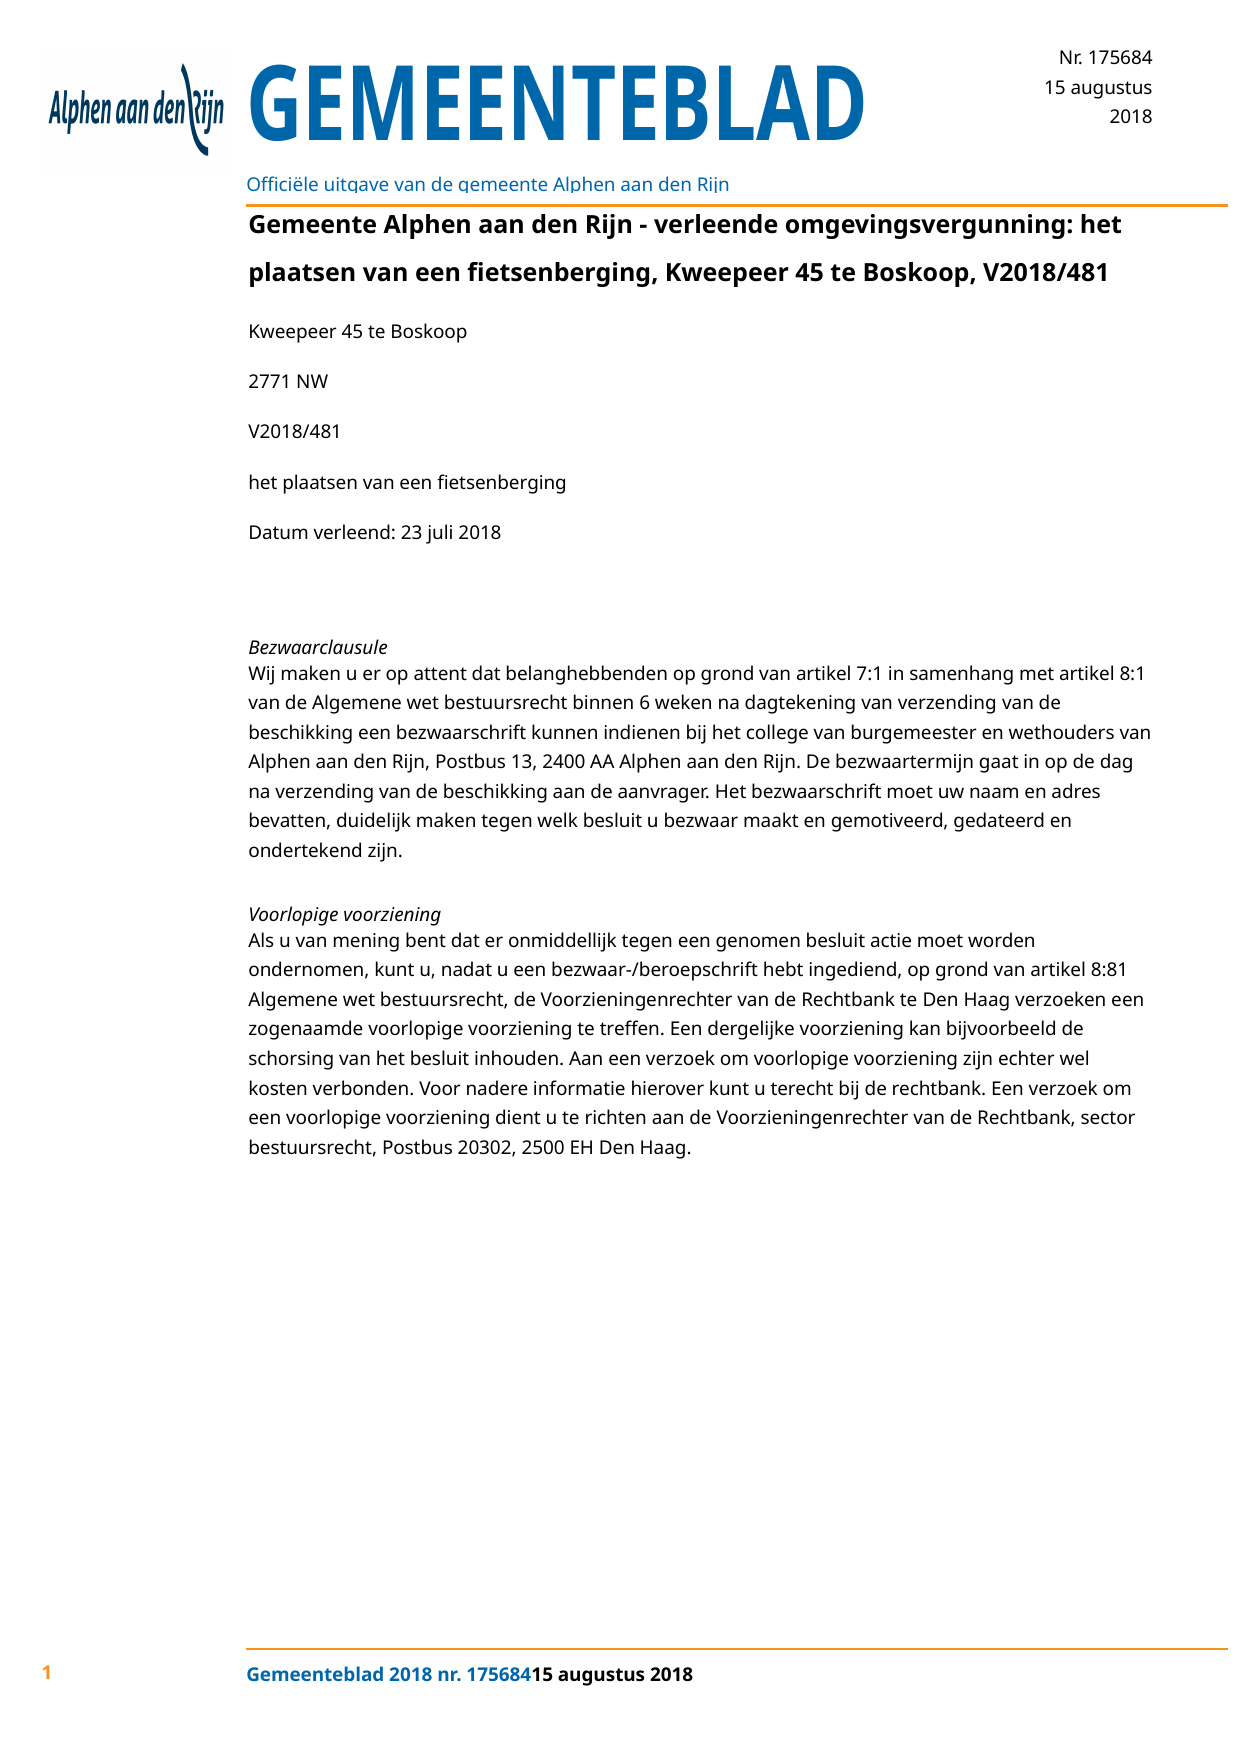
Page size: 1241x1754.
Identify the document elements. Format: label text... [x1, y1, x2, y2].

text Voorlopige voorziening [248, 901, 1152, 927]
text 2771 NW [248, 368, 1152, 394]
text Kweepeer 45 te Boskoop [248, 318, 1152, 344]
text Als u van mening bent dat er onmiddellijk tegen een genomen besluit actie moet worden ondernomen, kunt u, nadat u een bezwaar-/beroepschrift hebt ingediend, op grond van artikel 8:81 Algemene wet bestuursrecht, de Voorzieningenrechter van de Rechtbank te Den Haag verzoeken een zogenaamde voorlopige voorziening te treffen. Een dergelijke voorziening kan bijvoorbeeld de schorsing van het besluit inhouden. Aan een verzoek om voorlopige voorziening zijn echter wel kosten verbonden. Voor nadere informatie hierover kunt u terecht bij de rechtbank. Een verzoek om een voorlopige voorziening dient u te richten aan de Voorzieningenrechter van de Rechtbank, sector bestuursrecht, Postbus 20302, 2500 EH Den Haag. [248, 927, 1152, 1160]
text het plaatsen van een fietsenberging [248, 469, 1152, 495]
picture [41, 47, 231, 172]
text Gemeente Alphen aan den Rijn - verleende omgevingsvergunning: het plaatsen van een fietsenberging, Kweepeer 45 te Boskoop, V2018/481 [248, 207, 1152, 288]
text Wij maken u er op attent dat belanghebbenden op grond van artikel 7:1 in samenhang met artikel 8:1 van de Algemene wet bestuursrecht binnen 6 weken na dagtekening van verzending van de beschikking een bezwaarschrift kunnen indienen bij het college van burgemeester en wethouders van Alphen aan den Rijn, Postbus 13, 2400 AA Alphen aan den Rijn. De bezwaartermijn gaat in op de dag na verzending van de beschikking aan de aanvrager. Het bezwaarschrift moet uw naam en adres bevatten, duidelijk maken tegen welk besluit u bezwaar maakt en gemotiveerd, gedateerd en ondertekend zijn. [248, 660, 1152, 863]
text V2018/481 [248, 419, 1152, 444]
text Datum verleend: 23 juli 2018 [248, 519, 1152, 545]
text Bezwaarclausule [248, 634, 1152, 660]
